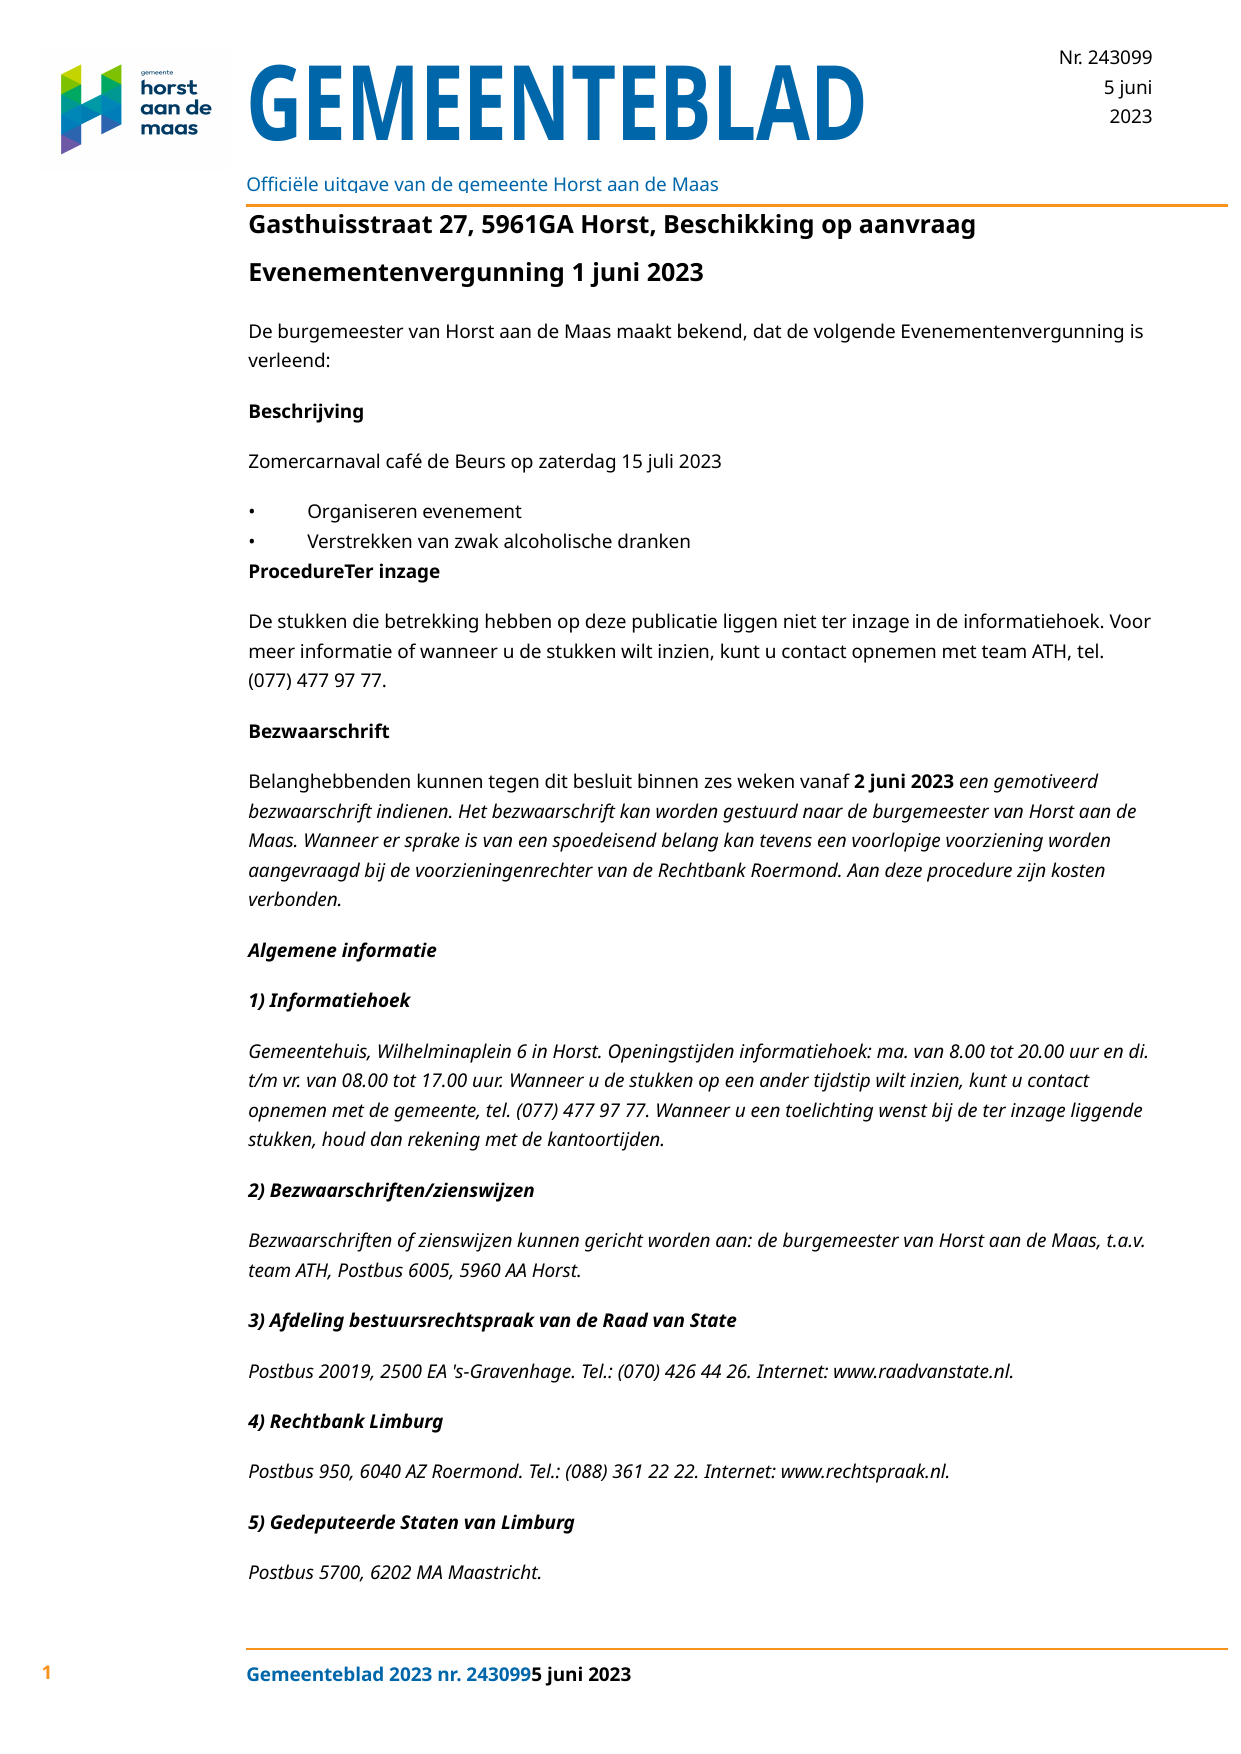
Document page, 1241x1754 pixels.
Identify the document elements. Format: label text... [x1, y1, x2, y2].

text Bezwaarschrift [248, 718, 1152, 744]
text Gemeentehuis, Wilhelminaplein 6 in Horst. Openingstijden informatiehoek: ma. van 8.00 tot 20.00 uur en di. t/m vr. van 08.00 tot 17.00 uur. Wanneer u de stukken op een ander tijdstip wilt inzien, kunt u contact opnemen met de gemeente, tel. (077) 477 97 77. Wanneer u een toelichting wenst bij de ter inzage liggende stukken, houd dan rekening met de kantoortijden. [248, 1038, 1152, 1152]
text ProcedureTer inzage [248, 558, 1152, 584]
text 5) Gedeputeerde Staten van Limburg [248, 1509, 1152, 1535]
text Postbus 20019, 2500 EA 's-Gravenhage. Tel.: (070) 426 44 26. Internet: www.raadvanstate.nl. [248, 1358, 1152, 1384]
text Postbus 5700, 6202 MA Maastricht. [248, 1559, 1152, 1585]
list Verstrekken van zwak alcoholische dranken [248, 528, 1152, 554]
text Zomercarnaval café de Beurs op zaterdag 15 juli 2023 [248, 448, 1152, 474]
text Belanghebbenden kunnen tegen dit besluit binnen zes weken vanaf 2 juni 2023 een gemotiveerd bezwaarschrift indienen. Het bezwaarschrift kan worden gestuurd naar de burgemeester van Horst aan de Maas. Wanneer er sprake is van een spoedeisend belang kan tevens een voorlopige voorziening worden aangevraagd bij de voorzieningenrechter van de Rechtbank Roermond. Aan deze procedure zijn kosten verbonden. [248, 768, 1152, 912]
text De stukken die betrekking hebben op deze publicatie liggen niet ter inzage in de informatiehoek. Voor meer informatie of wanneer u de stukken wilt inzien, kunt u contact opnemen met team ATH, tel. (077) 477 97 77. [248, 608, 1152, 693]
text Postbus 950, 6040 AZ Roermond. Tel.: (088) 361 22 22. Internet: www.rechtspraak.nl. [248, 1459, 1152, 1484]
text Beschrijving [248, 398, 1152, 424]
text Algemene informatie [248, 937, 1152, 963]
picture [41, 47, 231, 172]
text Gasthuisstraat 27, 5961GA Horst, Beschikking op aanvraag Evenementenvergunning 1 juni 2023 [248, 207, 1152, 288]
text 2) Bezwaarschriften/zienswijzen [248, 1177, 1152, 1203]
text 4) Rechtbank Limburg [248, 1408, 1152, 1434]
text 3) Afdeling bestuursrechtspraak van de Raad van State [248, 1307, 1152, 1333]
text De burgemeester van Horst aan de Maas maakt bekend, dat de volgende Evenementenvergunning is verleend: [248, 318, 1152, 373]
text 1) Informatiehoek [248, 987, 1152, 1013]
list Organiseren evenement [248, 499, 1152, 524]
text Bezwaarschriften of zienswijzen kunnen gericht worden aan: de burgemeester van Horst aan de Maas, t.a.v. team ATH, Postbus 6005, 5960 AA Horst. [248, 1227, 1152, 1283]
